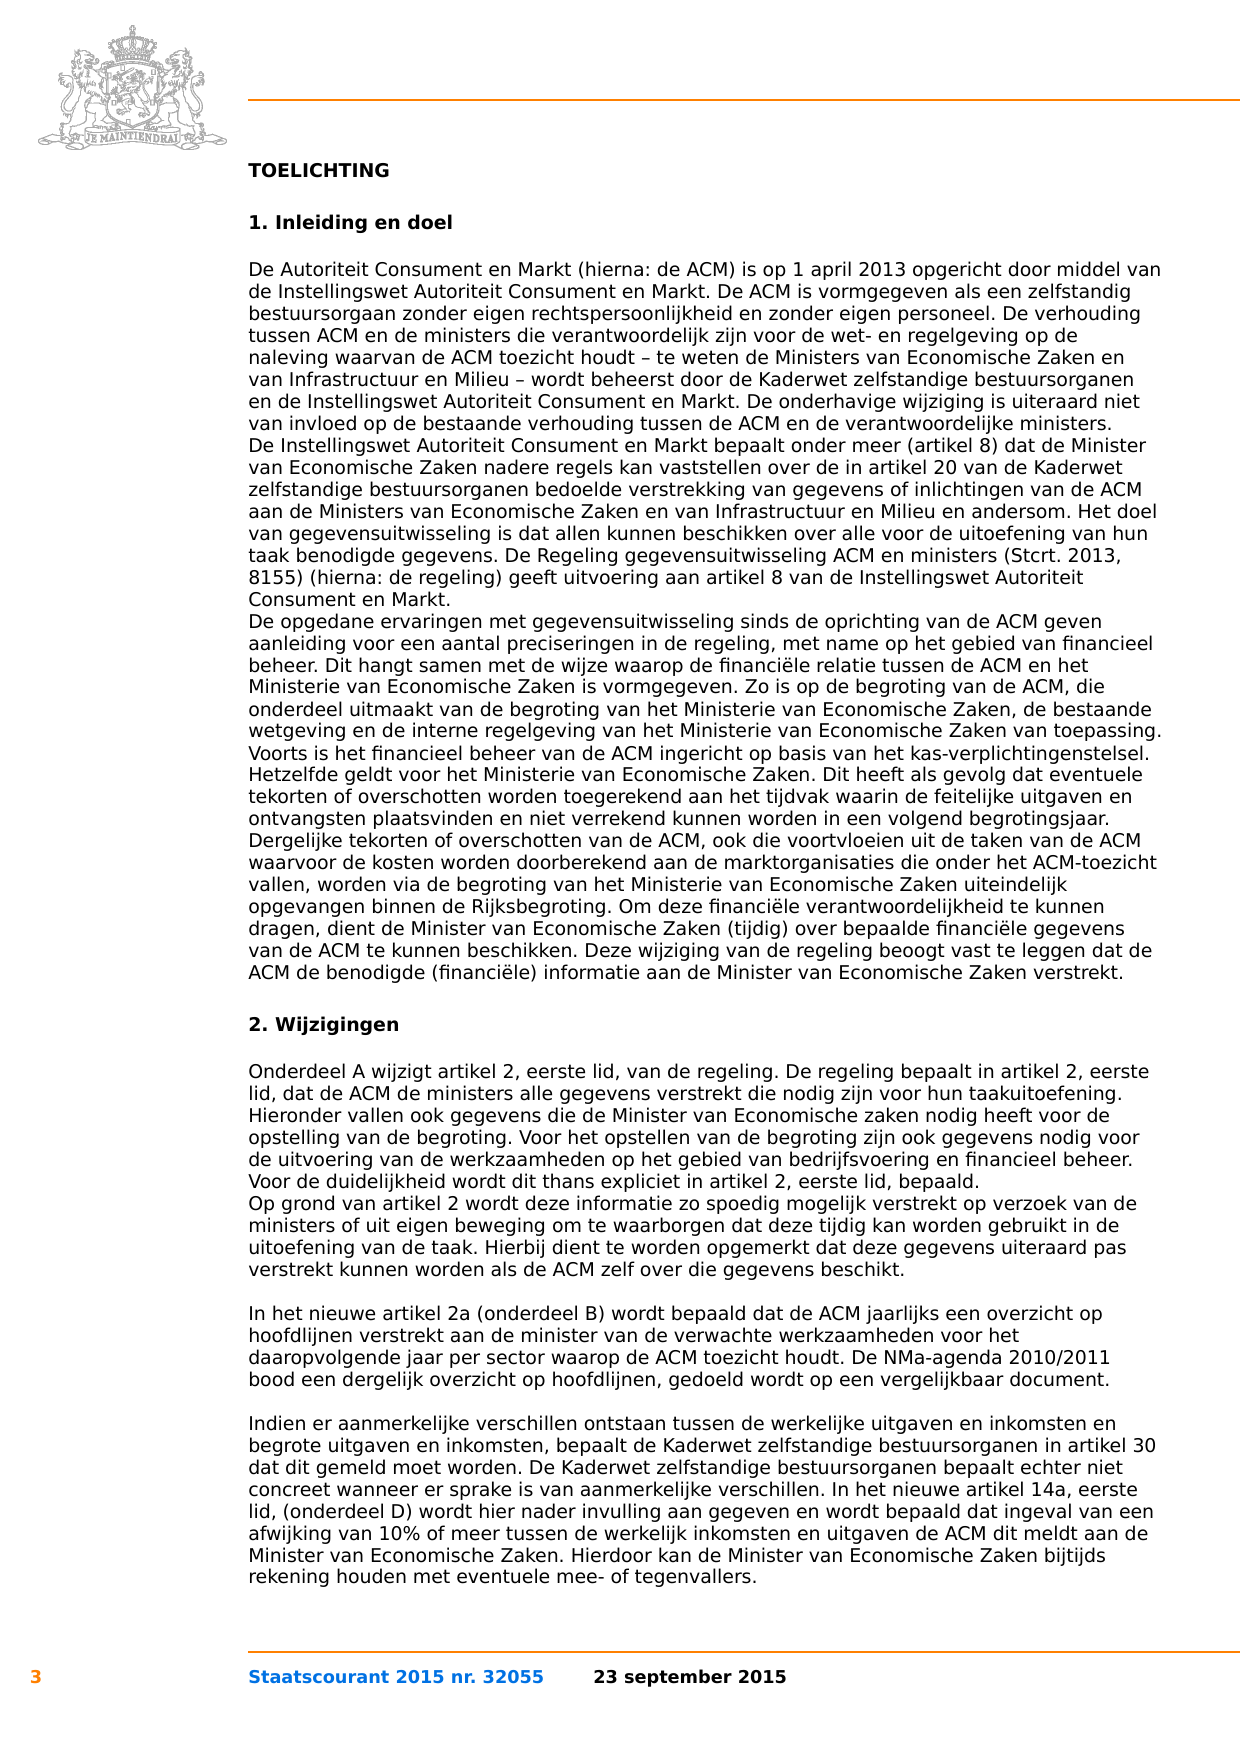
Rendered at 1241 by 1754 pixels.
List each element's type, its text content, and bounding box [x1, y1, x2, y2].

subtitle TOELICHTING [248, 160, 1163, 182]
text Op grond van artikel 2 wordt deze informatie zo spoedig mogelijk verstrekt op verzoek van de ministers of uit eigen beweging om te waarborgen dat deze tijdig kan worden gebruikt in de uitoefening van de taak. Hierbij dient te worden opgemerkt dat deze gegevens uiteraard pas verstrekt kunnen worden als de ACM zelf over die gegevens beschikt. [248, 1193, 1163, 1281]
subtitle 2. Wijzigingen [248, 1014, 1163, 1036]
text De Instellingswet Autoriteit Consument en Markt bepaalt onder meer (artikel 8) dat de Minister van Economische Zaken nadere regels kan vaststellen over de in artikel 20 van de Kaderwet zelfstandige bestuursorganen bedoelde verstrekking van gegevens of inlichtingen van de ACM aan de Ministers van Economische Zaken en van Infrastructuur en Milieu en andersom. Het doel van gegevensuitwisseling is dat allen kunnen beschikken over alle voor de uitoefening van hun taak benodigde gegevens. De Regeling gegevensuitwisseling ACM en ministers (Stcrt. 2013, 8155) (hierna: de regeling) geeft uitvoering aan artikel 8 van de Instellingswet Autoriteit Consument en Markt. [248, 435, 1163, 611]
text Onderdeel A wijzigt artikel 2, eerste lid, van de regeling. De regeling bepaalt in artikel 2, eerste lid, dat de ACM de ministers alle gegevens verstrekt die nodig zijn voor hun taakuitoefening. Hieronder vallen ook gegevens die de Minister van Economische zaken nodig heeft voor de opstelling van de begroting. Voor het opstellen van de begroting zijn ook gegevens nodig voor de uitvoering van de werkzaamheden op het gebied van bedrijfsvoering en financieel beheer. Voor de duidelijkheid wordt dit thans expliciet in artikel 2, eerste lid, bepaald. [248, 1061, 1163, 1193]
subtitle 1. Inleiding en doel [248, 212, 1163, 234]
text De Autoriteit Consument en Markt (hierna: de ACM) is op 1 april 2013 opgericht door middel van de Instellingswet Autoriteit Consument en Markt. De ACM is vormgegeven als een zelfstandig bestuursorgaan zonder eigen rechtspersoonlijkheid en zonder eigen personeel. De verhouding tussen ACM en de ministers die verantwoordelijk zijn voor de wet- en regelgeving op de naleving waarvan de ACM toezicht houdt – te weten de Ministers van Economische Zaken en van Infrastructuur en Milieu – wordt beheerst door de Kaderwet zelfstandige bestuursorganen en de Instellingswet Autoriteit Consument en Markt. De onderhavige wijziging is uiteraard niet van invloed op de bestaande verhouding tussen de ACM en de verantwoordelijke ministers. [248, 259, 1163, 435]
picture [38, 25, 227, 150]
text De opgedane ervaringen met gegevensuitwisseling sinds de oprichting van de ACM geven aanleiding voor een aantal preciseringen in de regeling, met name op het gebied van financieel beheer. Dit hangt samen met de wijze waarop de financiële relatie tussen de ACM en het Ministerie van Economische Zaken is vormgegeven. Zo is op de begroting van de ACM, die onderdeel uitmaakt van de begroting van het Ministerie van Economische Zaken, de bestaande wetgeving en de interne regelgeving van het Ministerie van Economische Zaken van toepassing. Voorts is het financieel beheer van de ACM ingericht op basis van het kas-verplichtingenstelsel. Hetzelfde geldt voor het Ministerie van Economische Zaken. Dit heeft als gevolg dat eventuele tekorten of overschotten worden toegerekend aan het tijdvak waarin de feitelijke uitgaven en ontvangsten plaatsvinden en niet verrekend kunnen worden in een volgend begrotingsjaar. Dergelijke tekorten of overschotten van de ACM, ook die voortvloeien uit de taken van de ACM waarvoor de kosten worden doorberekend aan de marktorganisaties die onder het ACM-toezicht vallen, worden via de begroting van het Ministerie van Economische Zaken uiteindelijk opgevangen binnen de Rijksbegroting. Om deze financiële verantwoordelijkheid te kunnen dragen, dient de Minister van Economische Zaken (tijdig) over bepaalde financiële gegevens van de ACM te kunnen beschikken. Deze wijziging van de regeling beoogt vast te leggen dat de ACM de benodigde (financiële) informatie aan de Minister van Economische Zaken verstrekt. [248, 611, 1163, 984]
text In het nieuwe artikel 2a (onderdeel B) wordt bepaald dat de ACM jaarlijks een overzicht op hoofdlijnen verstrekt aan de minister van de verwachte werkzaamheden voor het daaropvolgende jaar per sector waarop de ACM toezicht houdt. De NMa-agenda 2010/2011 bood een dergelijk overzicht op hoofdlijnen, gedoeld wordt op een vergelijkbaar document. [248, 1303, 1163, 1391]
text Indien er aanmerkelijke verschillen ontstaan tussen de werkelijke uitgaven en inkomsten en begrote uitgaven en inkomsten, bepaalt de Kaderwet zelfstandige bestuursorganen in artikel 30 dat dit gemeld moet worden. De Kaderwet zelfstandige bestuursorganen bepaalt echter niet concreet wanneer er sprake is van aanmerkelijke verschillen. In het nieuwe artikel 14a, eerste lid, (onderdeel D) wordt hier nader invulling aan gegeven en wordt bepaald dat ingeval van een afwijking van 10% of meer tussen de werkelijk inkomsten en uitgaven de ACM dit meldt aan de Minister van Economische Zaken. Hierdoor kan de Minister van Economische Zaken bijtijds rekening houden met eventuele mee- of tegenvallers. [248, 1413, 1163, 1588]
